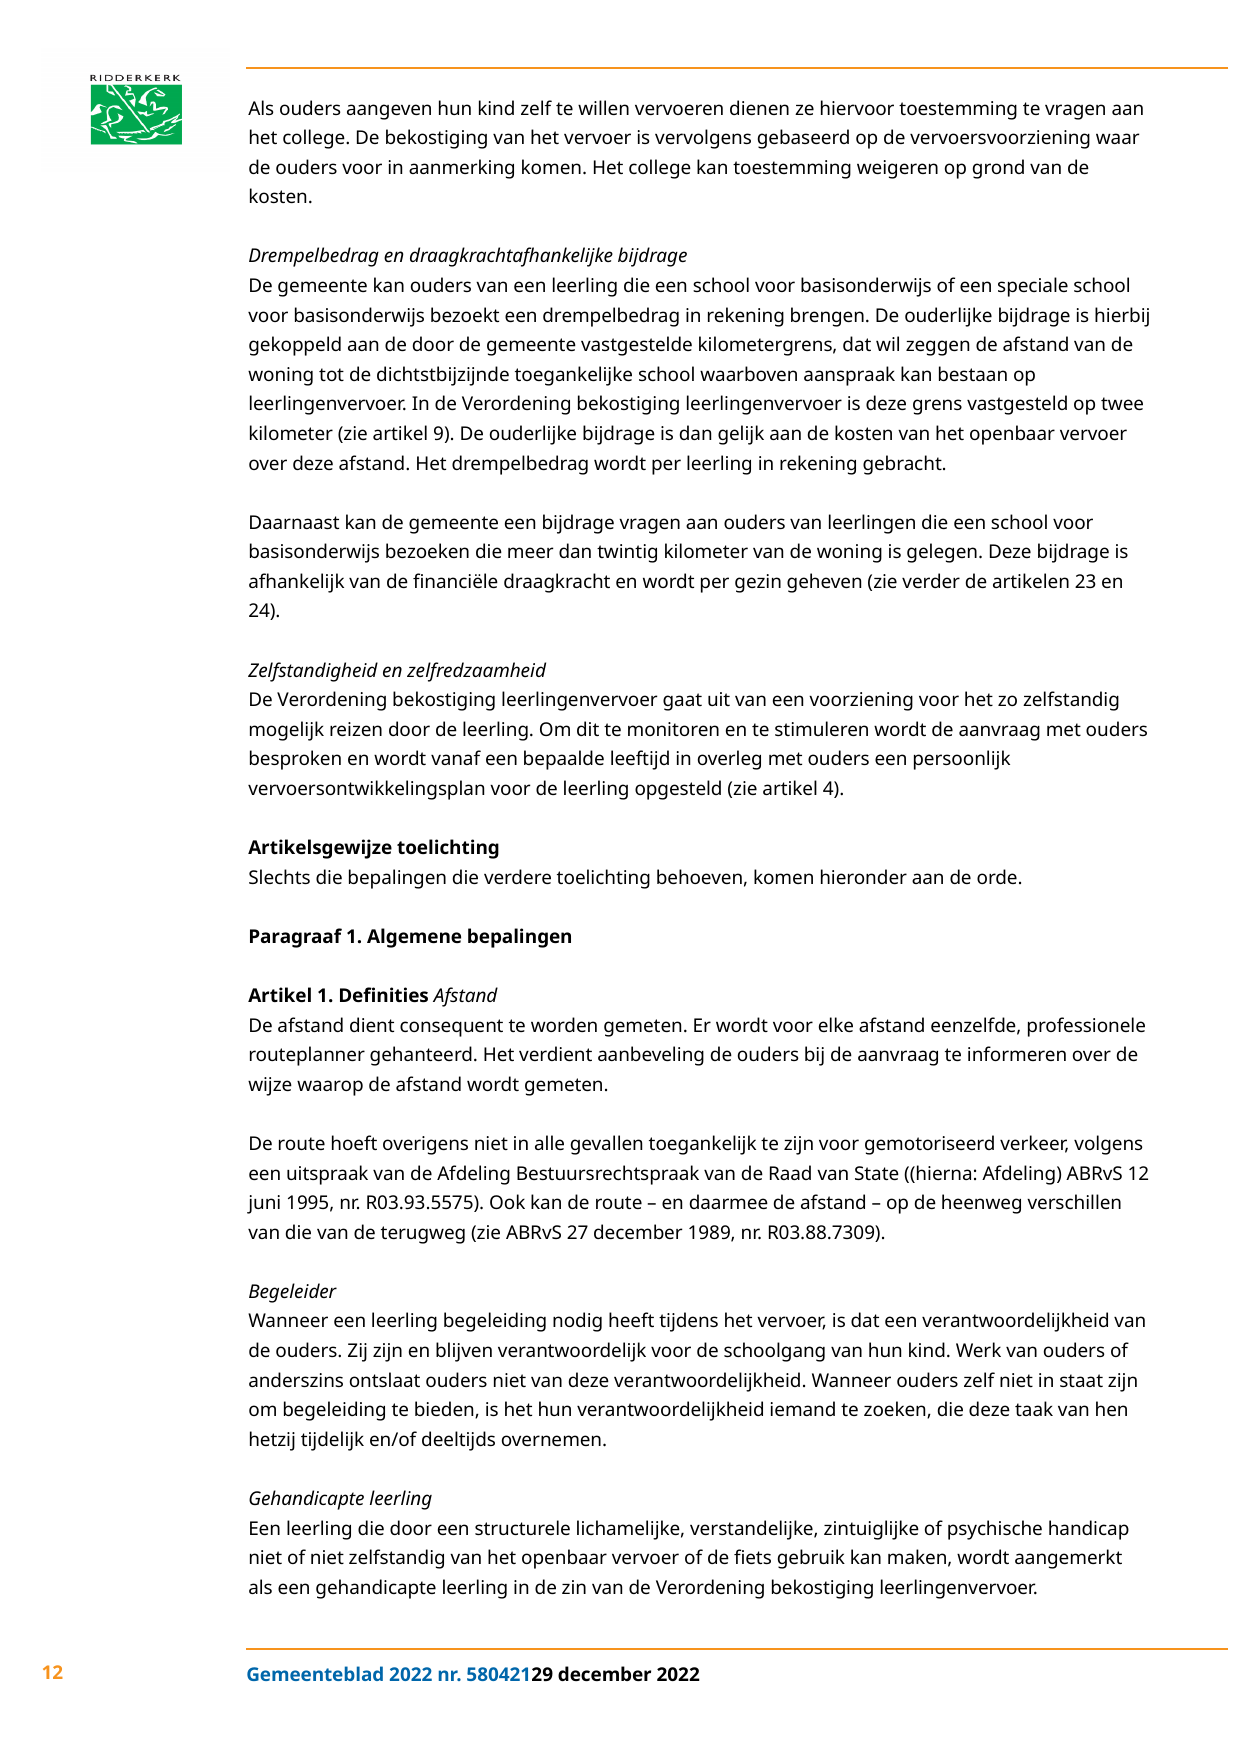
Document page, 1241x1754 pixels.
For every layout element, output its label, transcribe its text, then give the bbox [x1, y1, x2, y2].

text Daarnaast kan de gemeente een bijdrage vragen aan ouders van leerlingen die een school voor basisonderwijs bezoeken die meer dan twintig kilometer van de woning is gelegen. Deze bijdrage is afhankelijk van de financiële draagkracht en wordt per gezin geheven (zie verder de artikelen 23 en 24). [248, 509, 1152, 623]
text Gehandicapte leerling [248, 1485, 1152, 1511]
text Een leerling die door een structurele lichamelijke, verstandelijke, zintuiglijke of psychische handicap niet of niet zelfstandig van het openbaar vervoer of de fiets gebruik kan maken, wordt aangemerkt als een gehandicapte leerling in de zin van de Verordening bekostiging leerlingenvervoer. [248, 1515, 1152, 1600]
text Wanneer een leerling begeleiding nodig heeft tijdens het vervoer, is dat een verantwoordelijkheid van de ouders. Zij zijn en blijven verantwoordelijk voor de schoolgang van hun kind. Werk van ouders of anderszins ontslaat ouders niet van deze verantwoordelijkheid. Wanneer ouders zelf niet in staat zijn om begeleiding te bieden, is het hun verantwoordelijkheid iemand te zoeken, die deze taak van hen hetzij tijdelijk en/of deeltijds overnemen. [248, 1308, 1152, 1452]
text De afstand dient consequent te worden gemeten. Er wordt voor elke afstand eenzelfde, professionele routeplanner gehanteerd. Het verdient aanbeveling de ouders bij de aanvraag te informeren over de wijze waarop de afstand wordt gemeten. [248, 1012, 1152, 1097]
text Artikel 1. Definities Afstand [248, 982, 1152, 1008]
text Begeleider [248, 1278, 1152, 1304]
text De gemeente kan ouders van een leerling die een school voor basisonderwijs of een speciale school voor basisonderwijs bezoekt een drempelbedrag in rekening brengen. De ouderlijke bijdrage is hierbij gekoppeld aan de door de gemeente vastgestelde kilometergrens, dat wil zeggen de afstand van de woning tot de dichtstbijzijnde toegankelijke school waarboven aanspraak kan bestaan op leerlingenvervoer. In de Verordening bekostiging leerlingenvervoer is deze grens vastgesteld op twee kilometer (zie artikel 9). De ouderlijke bijdrage is dan gelijk aan de kosten van het openbaar vervoer over deze afstand. Het drempelbedrag wordt per leerling in rekening gebracht. [248, 272, 1152, 476]
text Artikelsgewijze toelichting [248, 834, 1152, 860]
text Als ouders aangeven hun kind zelf te willen vervoeren dienen ze hiervoor toestemming te vragen aan het college. De bekostiging van het vervoer is vervolgens gebaseerd op de vervoersvoorziening waar de ouders voor in aanmerking komen. Het college kan toestemming weigeren op grond van de kosten. [248, 95, 1152, 209]
text De Verordening bekostiging leerlingenvervoer gaat uit van een voorziening voor het zo zelfstandig mogelijk reizen door de leerling. Om dit te monitoren en te stimuleren wordt de aanvraag met ouders besproken en wordt vanaf een bepaalde leeftijd in overleg met ouders een persoonlijk vervoersontwikkelingsplan voor de leerling opgesteld (zie artikel 4). [248, 686, 1152, 801]
picture [41, 47, 231, 172]
text Zelfstandigheid en zelfredzaamheid [248, 657, 1152, 683]
text Drempelbedrag en draagkrachtafhankelijke bijdrage [248, 243, 1152, 268]
text Slechts die bepalingen die verdere toelichting behoeven, komen hieronder aan de orde. [248, 864, 1152, 890]
text De route hoeft overigens niet in alle gevallen toegankelijk te zijn voor gemotoriseerd verkeer, volgens een uitspraak van de Afdeling Bestuursrechtspraak van de Raad van State ((hierna: Afdeling) ABRvS 12 juni 1995, nr. R03.93.5575). Ook kan de route – en daarmee de afstand – op de heenweg verschillen van die van de terugweg (zie ABRvS 27 december 1989, nr. R03.88.7309). [248, 1130, 1152, 1245]
text Paragraaf 1. Algemene bepalingen [248, 923, 1152, 949]
